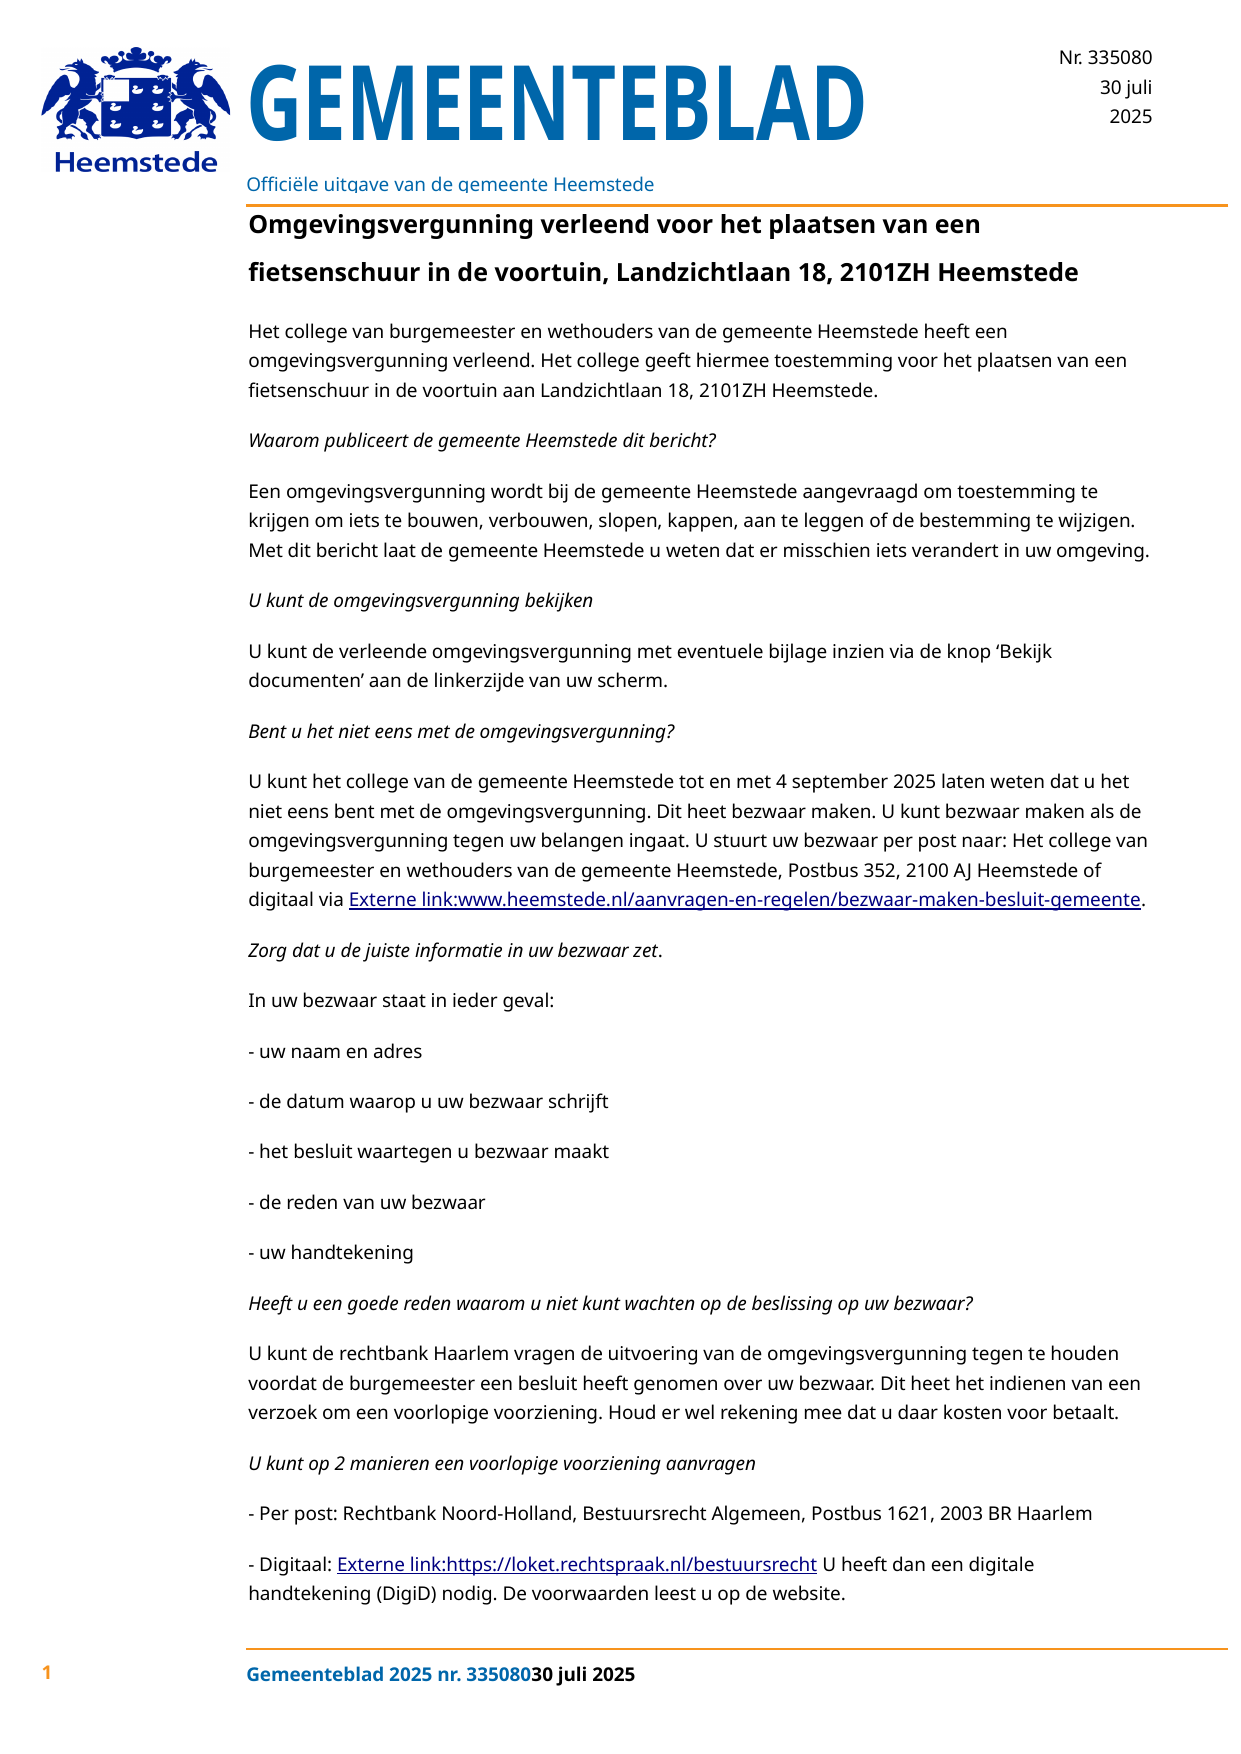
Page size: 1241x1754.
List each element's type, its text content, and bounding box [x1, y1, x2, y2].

text U kunt op 2 manieren een voorlopige voorziening aanvragen [248, 1450, 1152, 1476]
text - uw naam en adres [248, 1038, 1152, 1064]
text - uw handtekening [248, 1239, 1152, 1265]
text - Per post: Rechtbank Noord-Holland, Bestuursrecht Algemeen, Postbus 1621, 2003 BR Haarlem [248, 1500, 1152, 1526]
text Omgevingsvergunning verleend voor het plaatsen van een fietsenschuur in de voortuin, Landzichtlaan 18, 2101ZH Heemstede [248, 207, 1152, 288]
text U kunt de rechtbank Haarlem vragen de uitvoering van de omgevingsvergunning tegen te houden voordat de burgemeester een besluit heeft genomen over uw bezwaar. Dit heet het indienen van een verzoek om een voorlopige voorziening. Houd er wel rekening mee dat u daar kosten voor betaalt. [248, 1340, 1152, 1425]
text - de datum waarop u uw bezwaar schrijft [248, 1088, 1152, 1114]
text In uw bezwaar staat in ieder geval: [248, 987, 1152, 1013]
picture [41, 47, 231, 172]
text U kunt de verleende omgevingsvergunning met eventuele bijlage inzien via de knop ‘Bekijk documenten’ aan de linkerzijde van uw scherm. [248, 638, 1152, 693]
text - de reden van uw bezwaar [248, 1189, 1152, 1215]
text - het besluit waartegen u bezwaar maakt [248, 1139, 1152, 1164]
text Een omgevingsvergunning wordt bij de gemeente Heemstede aangevraagd om toestemming te krijgen om iets te bouwen, verbouwen, slopen, kappen, aan te leggen of de bestemming te wijzigen. Met dit bericht laat de gemeente Heemstede u weten dat er misschien iets verandert in uw omgeving. [248, 478, 1152, 563]
text U kunt het college van de gemeente Heemstede tot en met 4 september 2025 laten weten dat u het niet eens bent met de omgevingsvergunning. Dit heet bezwaar maken. U kunt bezwaar maken als de omgevingsvergunning tegen uw belangen ingaat. U stuurt uw bezwaar per post naar: Het college van burgemeester en wethouders van de gemeente Heemstede, Postbus 352, 2100 AJ Heemstede of digitaal via Externe link:www.heemstede.nl/aanvragen-en-regelen/bezwaar-maken-besluit-gemeente. [248, 768, 1152, 912]
text U kunt de omgevingsvergunning bekijken [248, 587, 1152, 613]
text - Digitaal: Externe link:https://loket.rechtspraak.nl/bestuursrecht U heeft dan een digitale handtekening (DigiD) nodig. De voorwaarden leest u op de website. [248, 1551, 1152, 1606]
text Heeft u een goede reden waarom u niet kunt wachten op de beslissing op uw bezwaar? [248, 1290, 1152, 1316]
text Het college van burgemeester en wethouders van de gemeente Heemstede heeft een omgevingsvergunning verleend. Het college geeft hiermee toestemming voor het plaatsen van een fietsenschuur in de voortuin aan Landzichtlaan 18, 2101ZH Heemstede. [248, 318, 1152, 403]
text Bent u het niet eens met de omgevingsvergunning? [248, 718, 1152, 744]
text Waarom publiceert de gemeente Heemstede dit bericht? [248, 427, 1152, 453]
text Zorg dat u de juiste informatie in uw bezwaar zet. [248, 937, 1152, 963]
